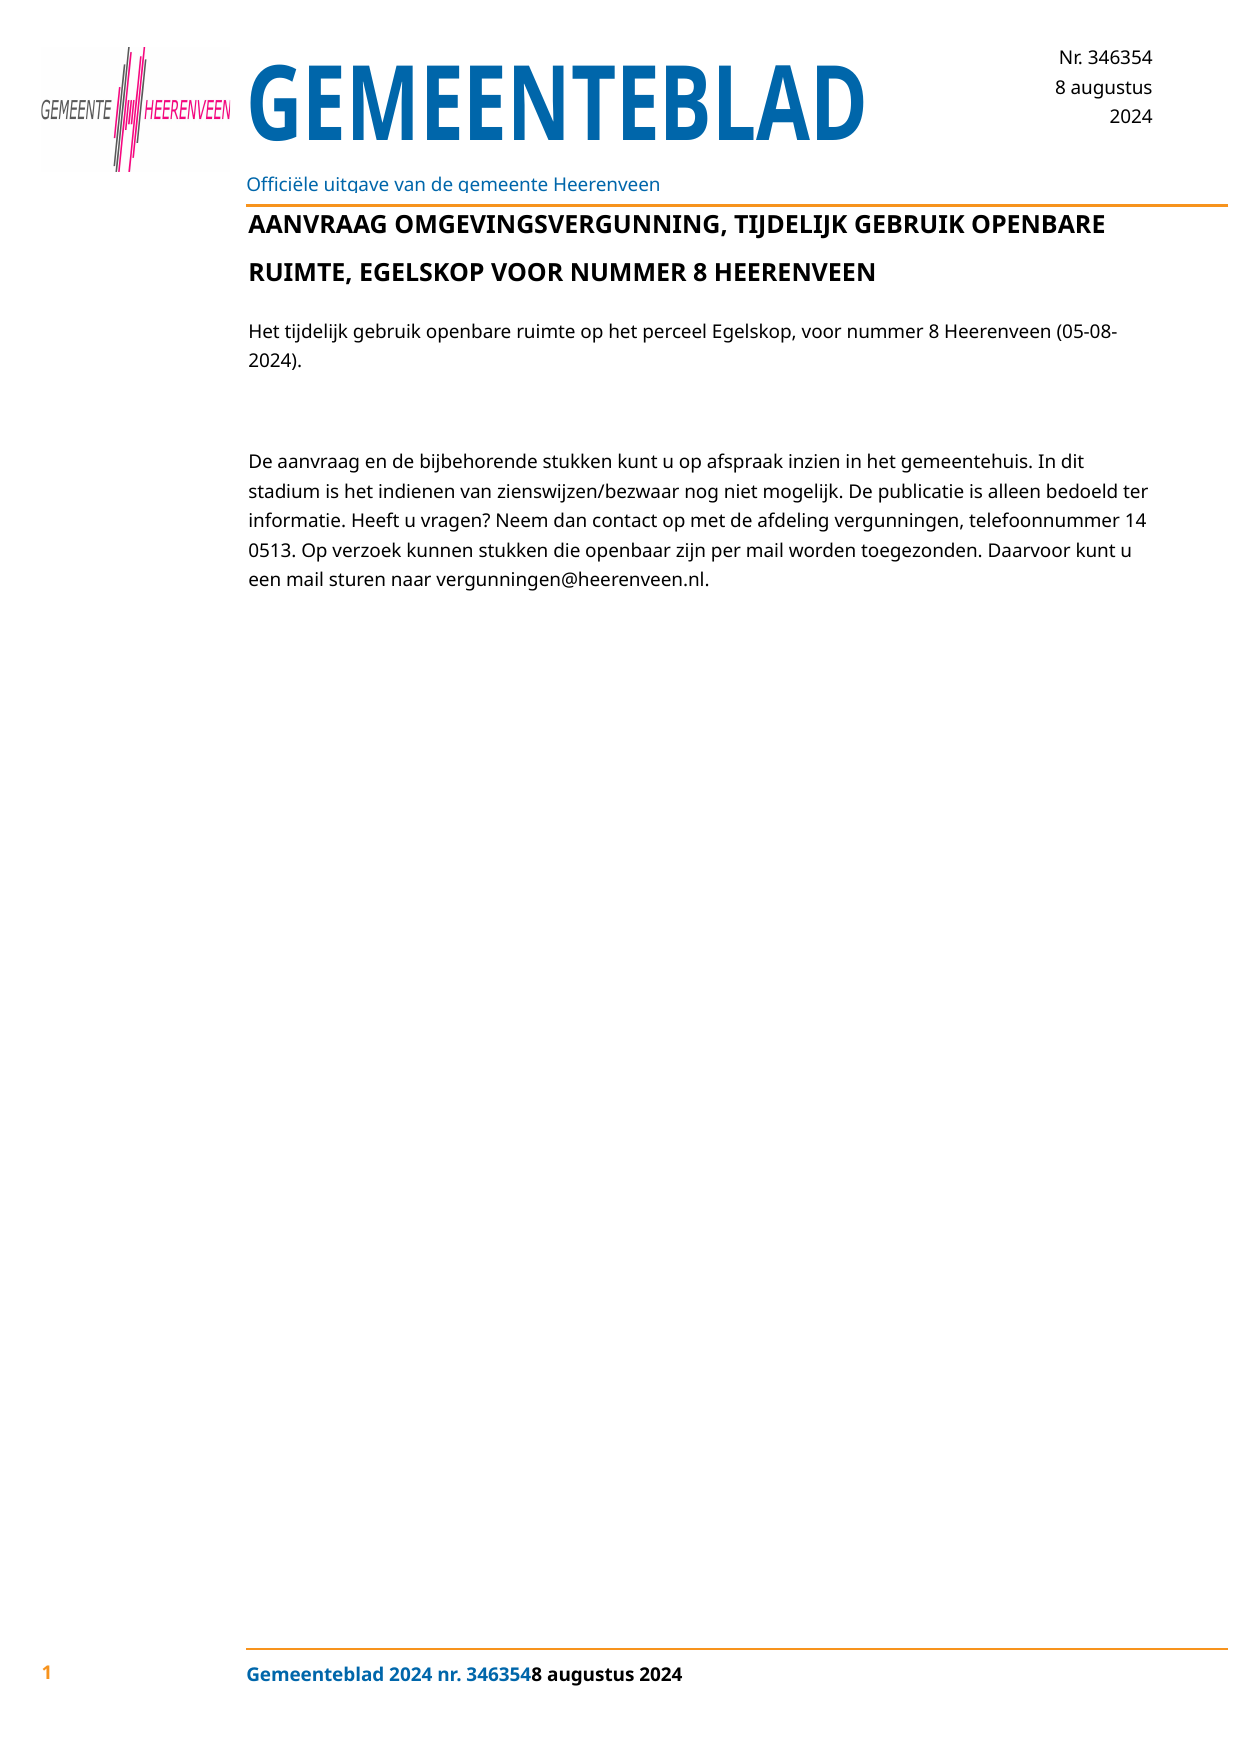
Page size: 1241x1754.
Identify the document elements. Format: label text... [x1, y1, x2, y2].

text Het tijdelijk gebruik openbare ruimte op het perceel Egelskop, voor nummer 8 Heerenveen (05-08-2024). [248, 318, 1152, 373]
text AANVRAAG OMGEVINGSVERGUNNING, TIJDELIJK GEBRUIK OPENBARE RUIMTE, EGELSKOP VOOR NUMMER 8 HEERENVEEN [248, 207, 1152, 288]
text De aanvraag en de bijbehorende stukken kunt u op afspraak inzien in het gemeentehuis. In dit stadium is het indienen van zienswijzen/bezwaar nog niet mogelijk. De publicatie is alleen bedoeld ter informatie. Heeft u vragen? Neem dan contact op met de afdeling vergunningen, telefoonnummer 14 0513. Op verzoek kunnen stukken die openbaar zijn per mail worden toegezonden. Daarvoor kunt u een mail sturen naar vergunningen@heerenveen.nl. [248, 448, 1152, 592]
picture [41, 47, 231, 172]
